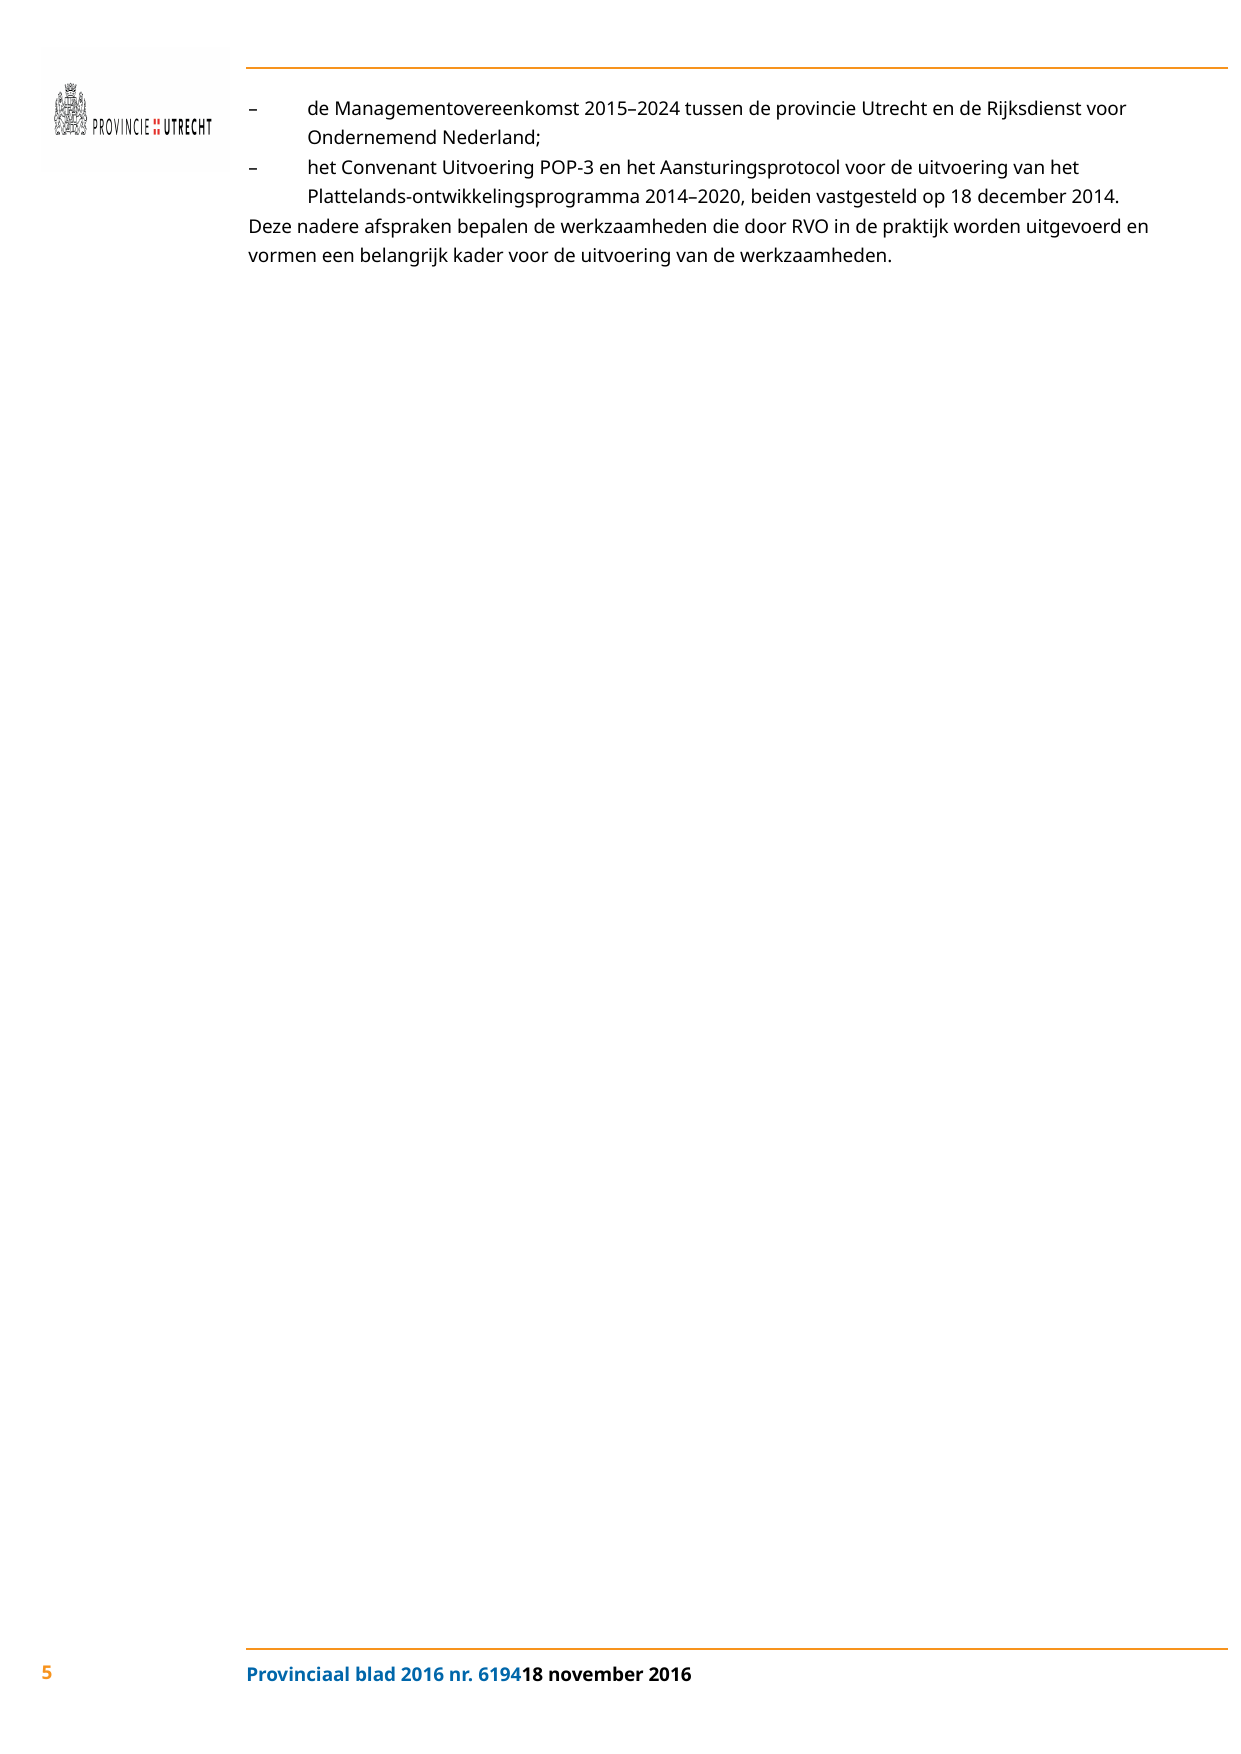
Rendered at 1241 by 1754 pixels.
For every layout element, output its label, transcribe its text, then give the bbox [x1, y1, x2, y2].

picture [41, 47, 231, 172]
list het Convenant Uitvoering POP-3 en het Aansturingsprotocol voor de uitvoering van het Plattelands-ontwikkelingsprogramma 2014–2020, beiden vastgesteld op 18 december 2014. [248, 154, 1152, 209]
text Deze nadere afspraken bepalen de werkzaamheden die door RVO in de praktijk worden uitgevoerd en vormen een belangrijk kader voor de uitvoering van de werkzaamheden. [248, 213, 1152, 268]
list de Managementovereenkomst 2015–2024 tussen de provincie Utrecht en de Rijksdienst voor Ondernemend Nederland; [248, 95, 1152, 150]
